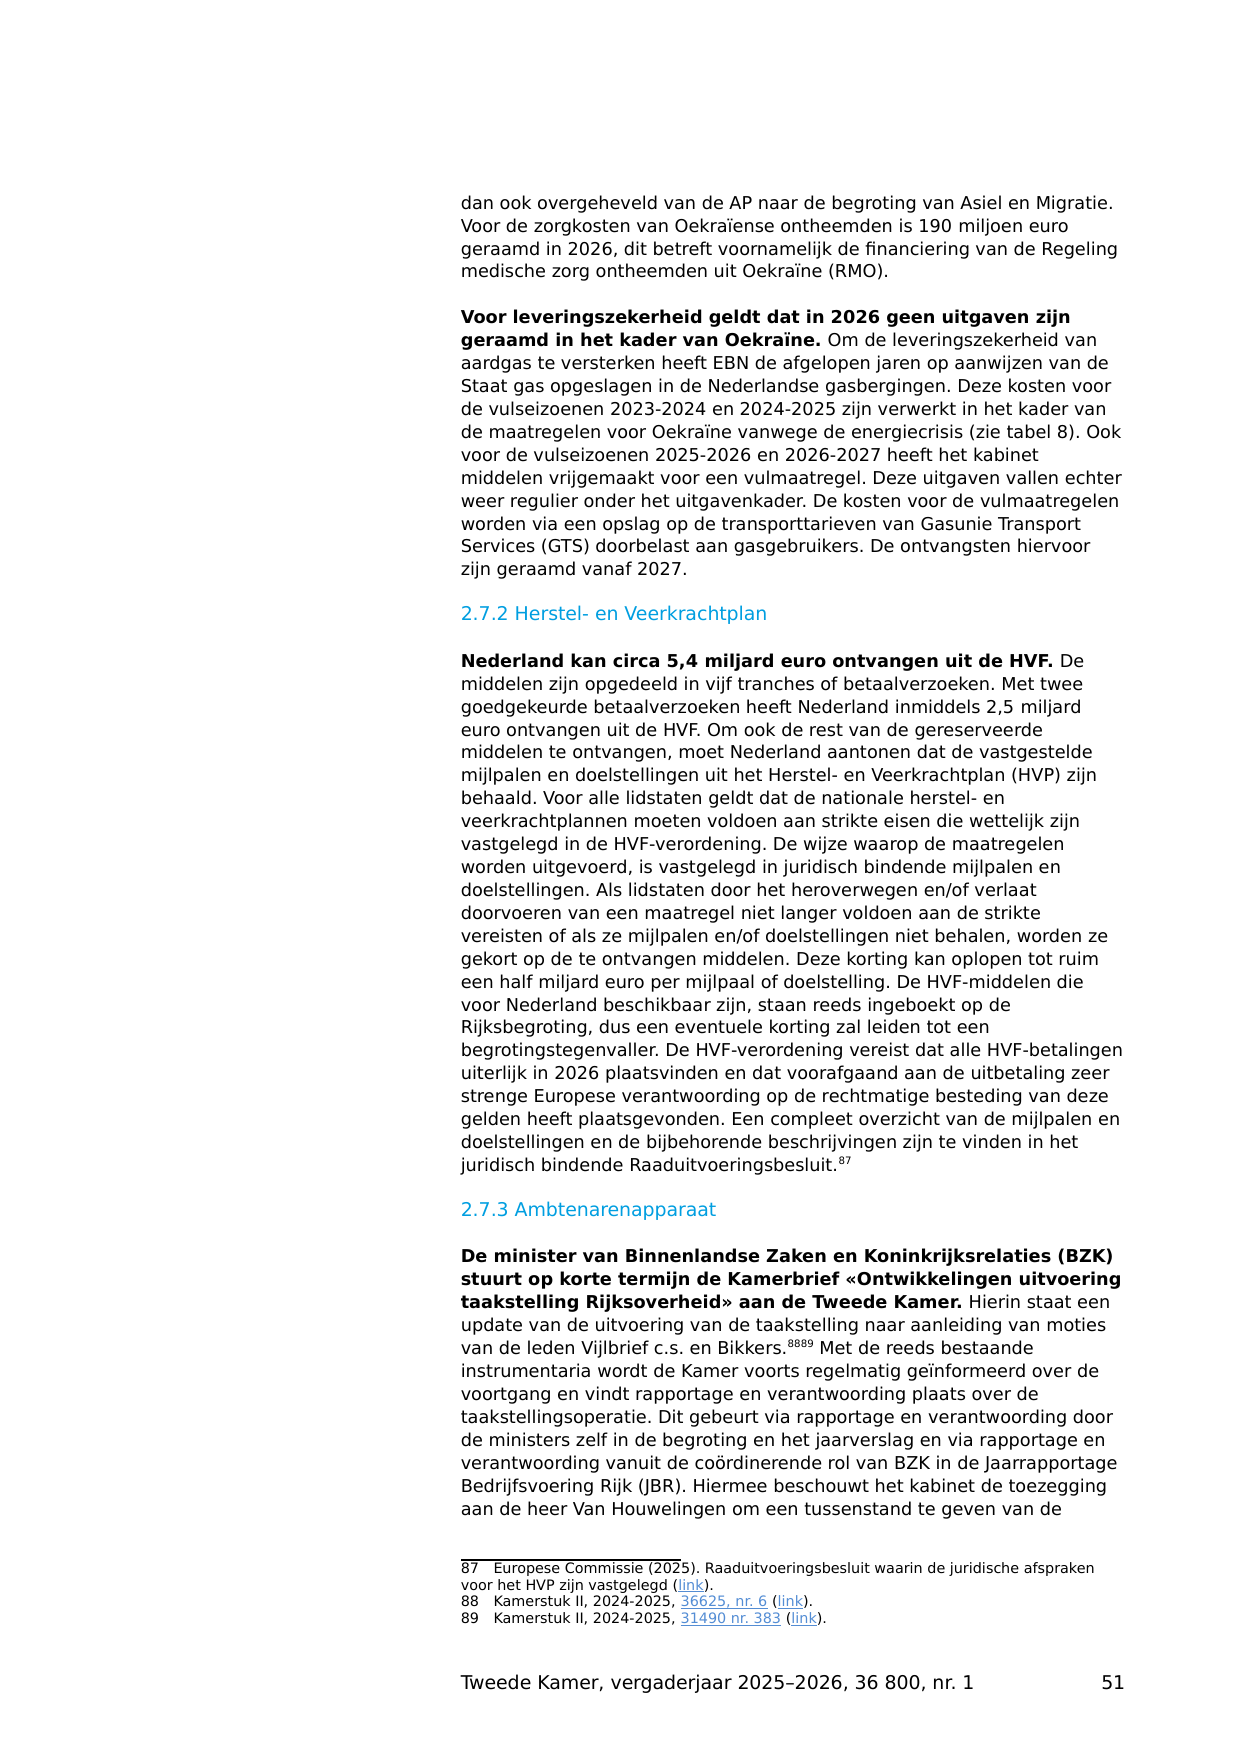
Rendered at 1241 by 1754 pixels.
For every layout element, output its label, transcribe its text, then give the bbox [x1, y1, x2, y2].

text Voor leveringszekerheid geldt dat in 2026 geen uitgaven zijn geraamd in het kader van Oekraïne. Om de leveringszekerheid van aardgas te versterken heeft EBN de afgelopen jaren op aanwĳzen van de Staat gas opgeslagen in de Nederlandse gasbergingen. Deze kosten voor de vulseizoenen 2023-2024 en 2024-2025 zijn verwerkt in het kader van de maatregelen voor Oekraïne vanwege de energiecrisis (zie tabel 8). Ook voor de vulseizoenen 2025-2026 en 2026-2027 heeft het kabinet middelen vrĳgemaakt voor een vulmaatregel. Deze uitgaven vallen echter weer regulier onder het uitgavenkader. De kosten voor de vulmaatregelen worden via een opslag op de transporttarieven van Gasunie Transport Services (GTS) doorbelast aan gasgebruikers. De ontvangsten hiervoor zijn geraamd vanaf 2027. [461, 305, 1125, 580]
text __Europese Commissie (2025). Raaduitvoeringsbesluit waarin de juridische afspraken voor het HVP zijn vastgelegd (link). [461, 1560, 1125, 1593]
text dan ook overgeheveld van de AP naar de begroting van Asiel en Migratie. Voor de zorgkosten van Oekraïense ontheemden is 190 miljoen euro geraamd in 2026, dit betreft voornamelijk de financiering van de Regeling medische zorg ontheemden uit Oekraïne (RMO). [461, 191, 1125, 282]
text De minister van Binnenlandse Zaken en Koninkrijksrelaties (BZK) stuurt op korte termijn de Kamerbrief «Ontwikkelingen uitvoering taakstelling Rijksoverheid» aan de Tweede Kamer. Hierin staat een update van de uitvoering van de taakstelling naar aanleiding van moties van de leden Vijlbrief c.s. en Bikkers. Met de reeds bestaande instrumentaria wordt de Kamer voorts regelmatig geïnformeerd over de voortgang en vindt rapportage en verantwoording plaats over de taakstellingsoperatie. Dit gebeurt via rapportage en verantwoording door de ministers zelf in de begroting en het jaarverslag en via rapportage en verantwoording vanuit de coördinerende rol van BZK in de Jaarrapportage Bedrijfsvoering Rijk (JBR). Hiermee beschouwt het kabinet de toezegging aan de heer Van Houwelingen om een tussenstand te geven van de [461, 1244, 1125, 1519]
text Nederland kan circa 5,4 miljard euro ontvangen uit de HVF. De middelen zĳn opgedeeld in vĳf tranches of betaalverzoeken. Met twee goedgekeurde betaalverzoeken heeft Nederland inmiddels 2,5 miljard euro ontvangen uit de HVF. Om ook de rest van de gereserveerde middelen te ontvangen, moet Nederland aantonen dat de vastgestelde mĳlpalen en doelstellingen uit het Herstel- en Veerkrachtplan (HVP) zĳn behaald. Voor alle lidstaten geldt dat de nationale herstel- en veerkrachtplannen moeten voldoen aan strikte eisen die wettelĳk zĳn vastgelegd in de HVF-verordening. De wĳze waarop de maatregelen worden uitgevoerd, is vastgelegd in juridisch bindende mĳlpalen en doelstellingen. Als lidstaten door het heroverwegen en/of verlaat doorvoeren van een maatregel niet langer voldoen aan de strikte vereisten of als ze mĳlpalen en/of doelstellingen niet behalen, worden ze gekort op de te ontvangen middelen. Deze korting kan oplopen tot ruim een half miljard euro per mĳlpaal of doelstelling. De HVF-middelen die voor Nederland beschikbaar zĳn, staan reeds ingeboekt op de Rĳksbegroting, dus een eventuele korting zal leiden tot een begrotingstegenvaller. De HVF-verordening vereist dat alle HVF-betalingen uiterlĳk in 2026 plaatsvinden en dat voorafgaand aan de uitbetaling zeer strenge Europese verantwoording op de rechtmatige besteding van deze gelden heeft plaatsgevonden. Een compleet overzicht van de mĳlpalen en doelstellingen en de bĳbehorende beschrĳvingen zĳn te vinden in het juridisch bindende Raaduitvoeringsbesluit. [461, 649, 1125, 1176]
text __Kamerstuk II, 2024-2025, 31490 nr. 383 (link). [461, 1610, 1125, 1627]
title 2.7.3 Ambtenarenapparaat [461, 1199, 1125, 1221]
title 2.7.2 Herstel- en Veerkrachtplan [461, 603, 1125, 625]
text __Kamerstuk II, 2024-2025, 36625, nr. 6 (link). [461, 1593, 1125, 1610]
